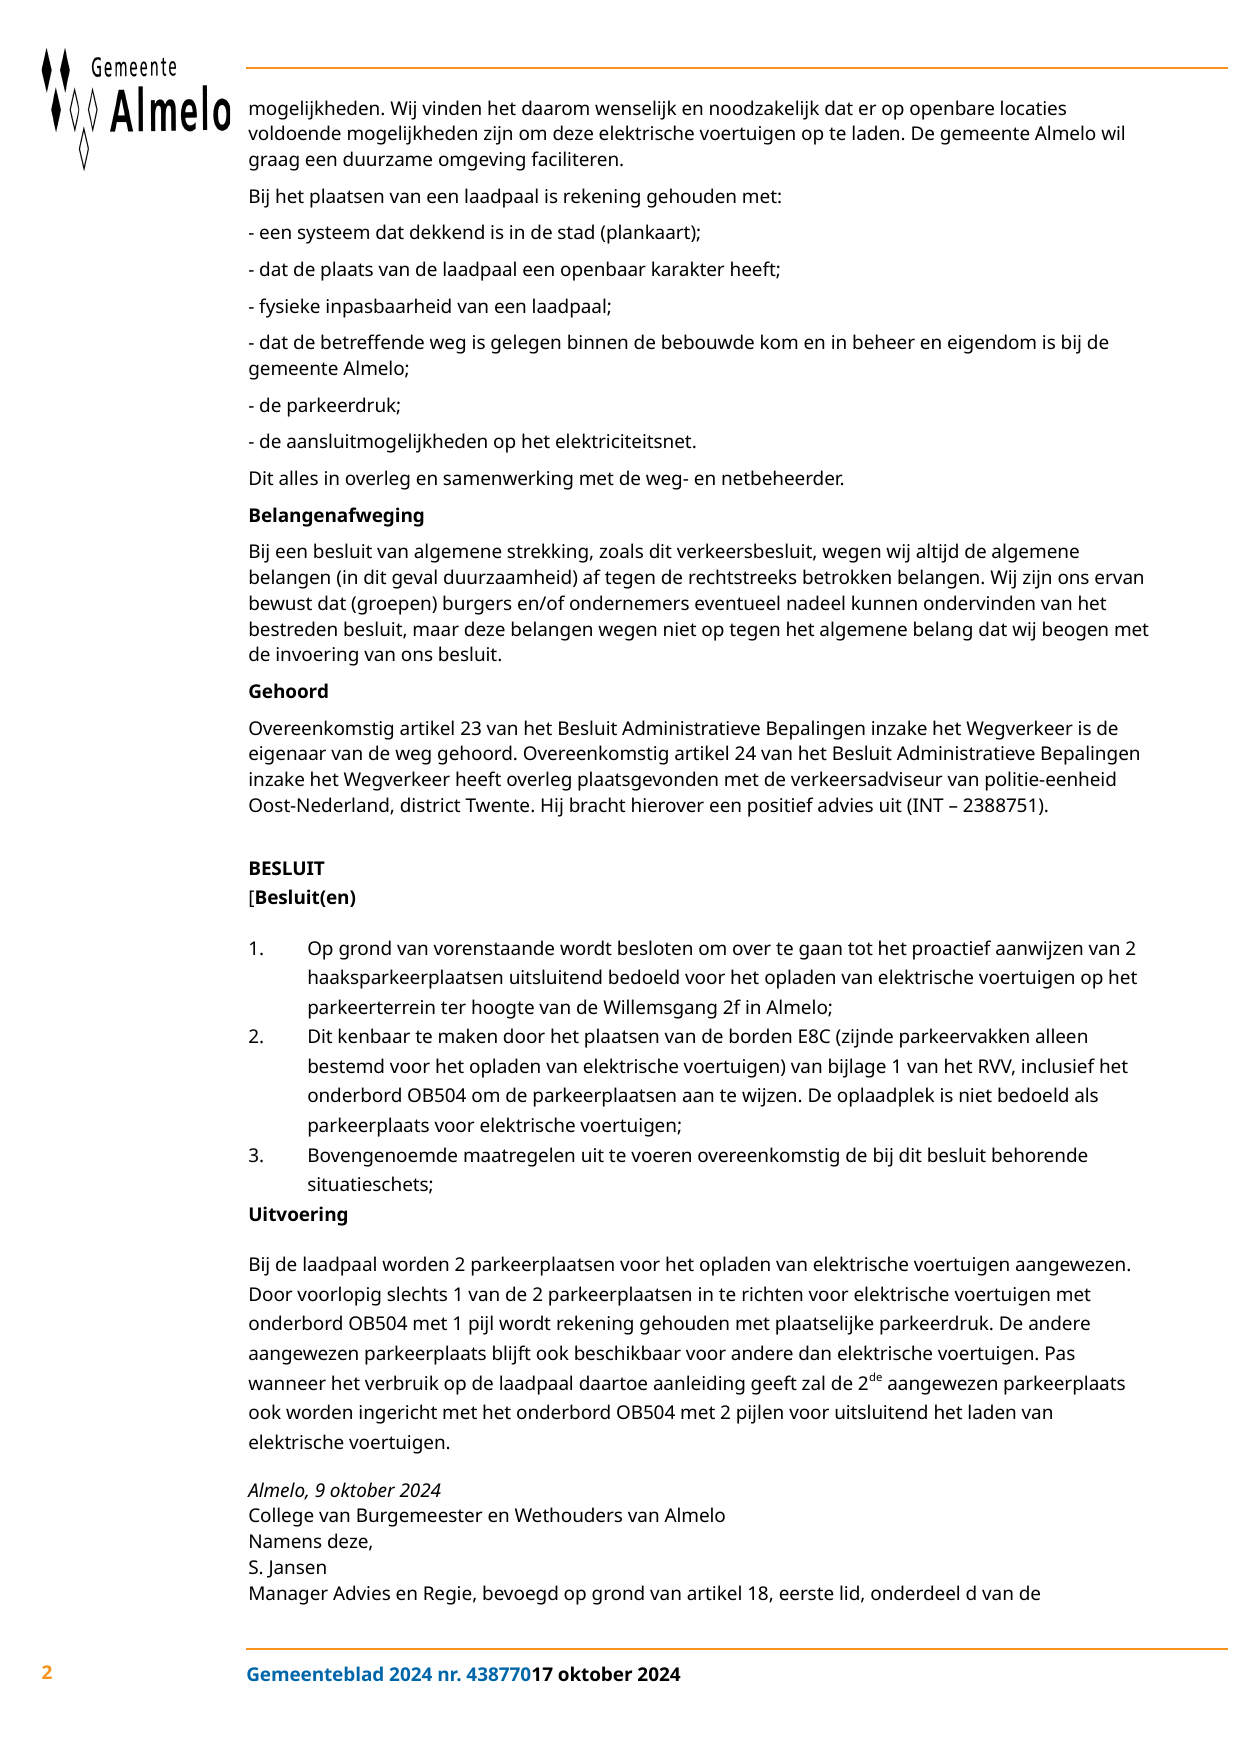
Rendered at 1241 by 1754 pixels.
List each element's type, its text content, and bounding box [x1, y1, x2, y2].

text - een systeem dat dekkend is in de stad (plankaart); [248, 219, 1152, 245]
text - dat de betreffende weg is gelegen binnen de bebouwde kom en in beheer en eigendom is bij de gemeente Almelo; [248, 329, 1152, 381]
text Bij het plaatsen van een laadpaal is rekening gehouden met: [248, 183, 1152, 209]
text BESLUIT [248, 855, 1152, 881]
text Overeenkomstig artikel 23 van het Besluit Administratieve Bepalingen inzake het Wegverkeer is de eigenaar van de weg gehoord. Overeenkomstig artikel 24 van het Besluit Administratieve Bepalingen inzake het Wegverkeer heeft overleg plaatsgevonden met de verkeersadviseur van politie-eenheid Oost-Nederland, district Twente. Hij bracht hierover een positief advies uit (INT – 2388751). [248, 715, 1152, 818]
text Namens deze, [248, 1528, 1152, 1554]
text College van Burgemeester en Wethouders van Almelo [248, 1502, 1152, 1528]
text - fysieke inpasbaarheid van een laadpaal; [248, 293, 1152, 319]
text Belangenafweging [248, 502, 1152, 528]
text - de parkeerdruk; [248, 392, 1152, 418]
list Op grond van vorenstaande wordt besloten om over te gaan tot het proactief aanwijzen van 2 haaksparkeerplaatsen uitsluitend bedoeld voor het opladen van elektrische voertuigen op het parkeerterrein ter hoogte van de Willemsgang 2f in Almelo; [248, 935, 1152, 1020]
text - de aansluitmogelijkheden op het elektriciteitsnet. [248, 429, 1152, 454]
text Bij de laadpaal worden 2 parkeerplaatsen voor het opladen van elektrische voertuigen aangewezen. Door voorlopig slechts 1 van de 2 parkeerplaatsen in te richten voor elektrische voertuigen met onderbord OB504 met 1 pijl wordt rekening gehouden met plaatselijke parkeerdruk. De andere aangewezen parkeerplaats blijft ook beschikbaar voor andere dan elektrische voertuigen. Pas wanneer het verbruik op de laadpaal daartoe aanleiding geeft zal de 2de aangewezen parkeerplaats ook worden ingericht met het onderbord OB504 met 2 pijlen voor uitsluitend het laden van elektrische voertuigen. [248, 1251, 1152, 1455]
text S. Jansen [248, 1554, 1152, 1580]
text Bij een besluit van algemene strekking, zoals dit verkeersbesluit, wegen wij altijd de algemene belangen (in dit geval duurzaamheid) af tegen de rechtstreeks betrokken belangen. Wij zijn ons ervan bewust dat (groepen) burgers en/of ondernemers eventueel nadeel kunnen ondervinden van het bestreden besluit, maar deze belangen wegen niet op tegen het algemene belang dat wij beogen met de invoering van ons besluit. [248, 539, 1152, 667]
picture [41, 47, 231, 172]
text mogelijkheden. Wij vinden het daarom wenselijk en noodzakelijk dat er op openbare locaties voldoende mogelijkheden zijn om deze elektrische voertuigen op te laden. De gemeente Almelo wil graag een duurzame omgeving faciliteren. [248, 95, 1152, 172]
text Gehoord [248, 678, 1152, 704]
text Manager Advies en Regie, bevoegd op grond van artikel 18, eerste lid, onderdeel d van de [248, 1580, 1152, 1605]
text [Besluit(en) [248, 884, 1152, 910]
list Bovengenoemde maatregelen uit te voeren overeenkomstig de bij dit besluit behorende situatieschets; [248, 1142, 1152, 1197]
text - dat de plaats van de laadpaal een openbaar karakter heeft; [248, 256, 1152, 282]
text Almelo, 9 oktober 2024 [248, 1477, 1152, 1502]
list Dit kenbaar te maken door het plaatsen van de borden E8C (zijnde parkeervakken alleen bestemd voor het opladen van elektrische voertuigen) van bijlage 1 van het RVV, inclusief het onderbord OB504 om de parkeerplaatsen aan te wijzen. De oplaadplek is niet bedoeld als parkeerplaats voor elektrische voertuigen; [248, 1023, 1152, 1138]
text Dit alles in overleg en samenwerking met de weg- en netbeheerder. [248, 465, 1152, 491]
text Uitvoering [248, 1201, 1152, 1227]
